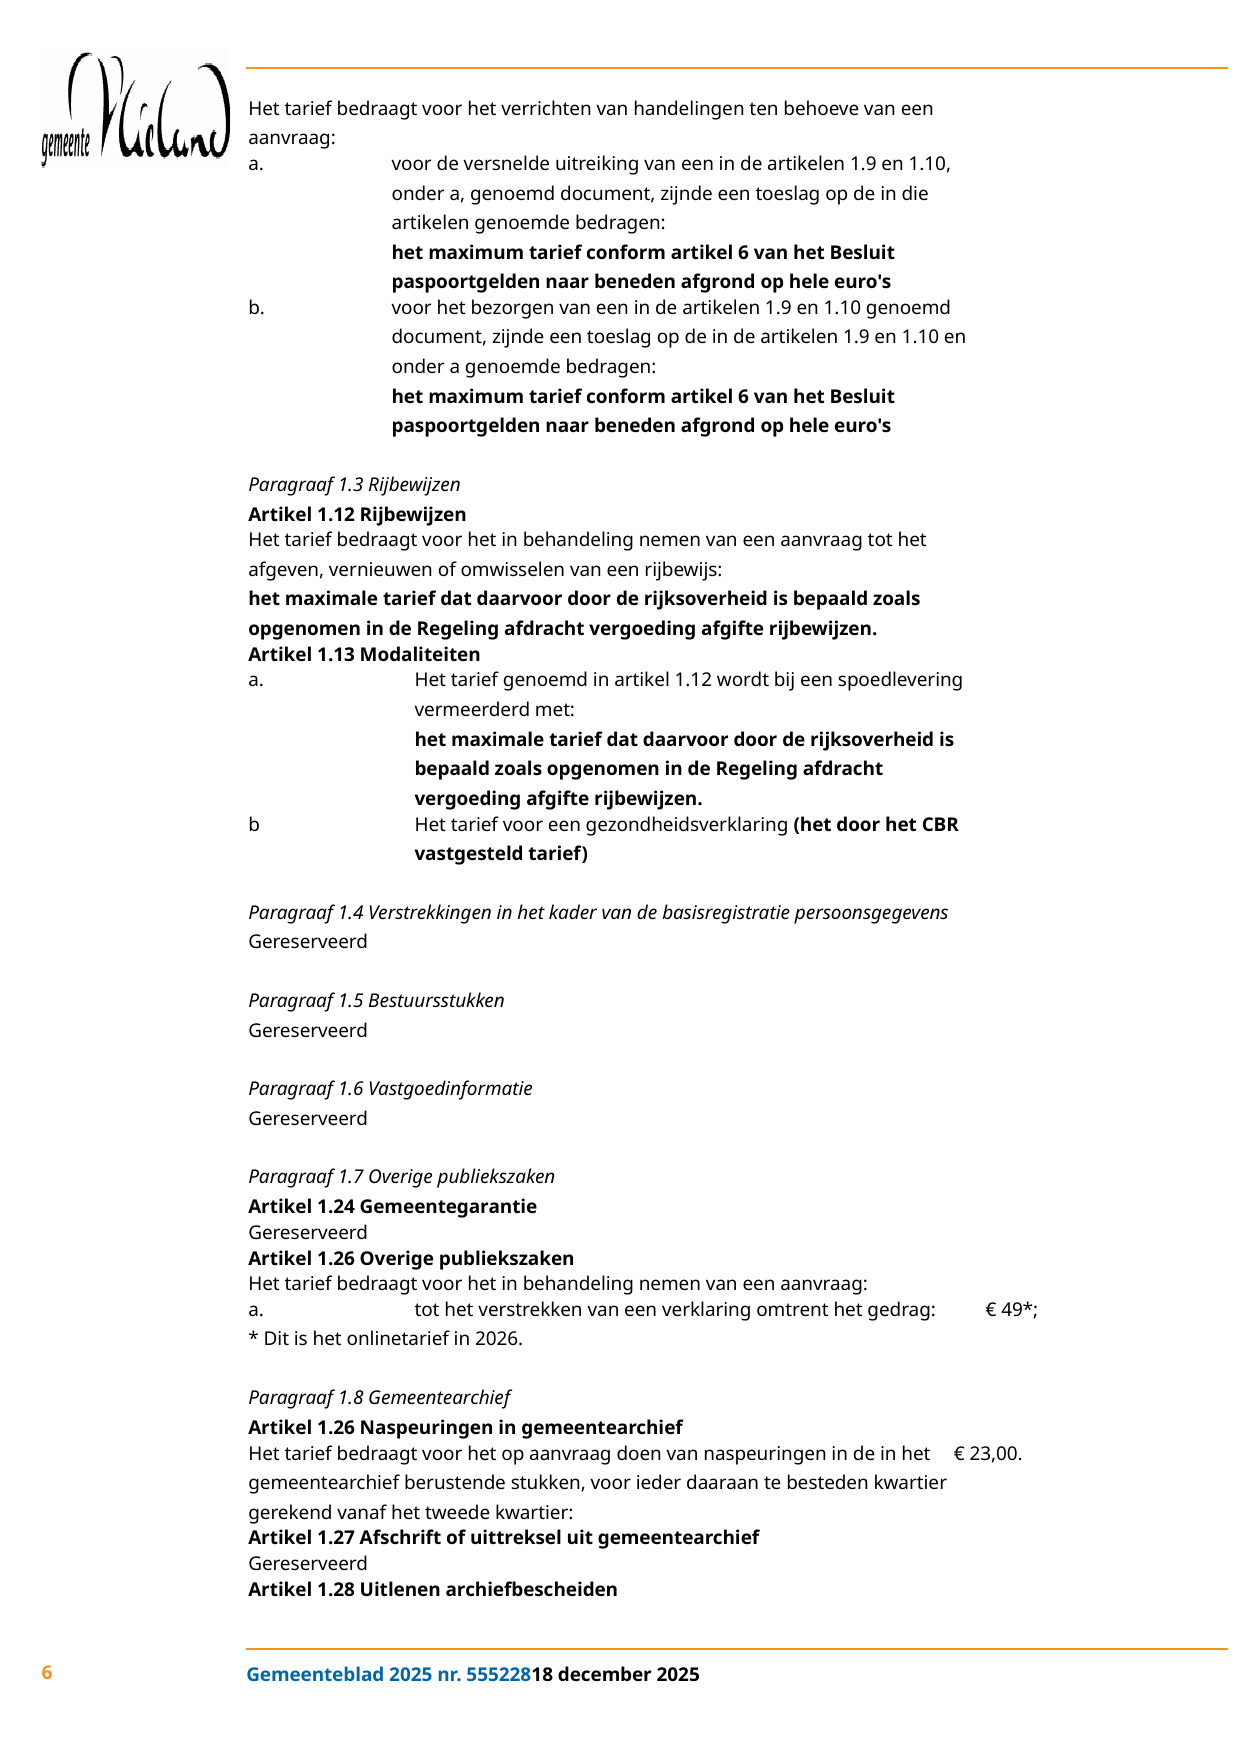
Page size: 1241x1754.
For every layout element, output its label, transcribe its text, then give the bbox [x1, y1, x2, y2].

table_cell tot het verstrekken van een verklaring omtrent het gedrag: [414, 1296, 985, 1322]
table_cell [954, 1576, 1152, 1602]
table_cell b. [248, 294, 391, 438]
table_header [985, 1193, 1152, 1219]
table_cell Het tarief bedraagt voor het in behandeling nemen van een aanvraag tot het afgeven, vernieuwen of omwisselen van een rijbewijs: het maximale tarief dat daarvoor door de rijksoverheid is bepaald zoals opgenomen in de Regeling afdracht vergoeding afgifte rijbewijzen. [248, 526, 985, 641]
table_cell € 23,00. [954, 1440, 1152, 1524]
table_cell a. [248, 150, 391, 294]
table_cell Het tarief bedraagt voor het op aanvraag doen van naspeuringen in de in het gemeentearchief berustende stukken, voor ieder daaraan te besteden kwartier gerekend vanaf het tweede kwartier: [248, 1440, 954, 1524]
table_cell Artikel 1.26 Overige publiekszaken [248, 1245, 985, 1270]
table_cell € 49*; [985, 1296, 1152, 1322]
table_cell [1008, 95, 1152, 150]
text Paragraaf 1.6 Vastgoedinformatie [248, 1075, 1152, 1101]
table_cell Het tarief genoemd in artikel 1.12 wordt bij een spoedlevering vermeerderd met: het maximale tarief dat daarvoor door de rijksoverheid is bepaald zoals opgenomen in de Regeling afdracht vergoeding afgifte rijbewijzen. [414, 667, 985, 811]
table_cell Het tarief bedraagt voor het in behandeling nemen van een aanvraag: [248, 1270, 985, 1296]
text Paragraaf 1.8 Gemeentearchief [248, 1384, 1152, 1410]
table_cell a. [248, 1296, 414, 1322]
table_cell [1008, 294, 1152, 438]
table_header Artikel 1.12 Rijbewijzen [248, 501, 985, 526]
text Paragraaf 1.5 Bestuursstukken [248, 987, 1152, 1013]
table_cell Gereserveerd [248, 1219, 1152, 1245]
table_cell [954, 1525, 1152, 1550]
table_cell [985, 667, 1152, 811]
table_cell [1008, 150, 1152, 294]
table_cell [985, 811, 1152, 866]
table_cell voor het bezorgen van een in de artikelen 1.9 en 1.10 genoemd document, zijnde een toeslag op de in de artikelen 1.9 en 1.10 en onder a genoemde bedragen: het maximum tarief conform artikel 6 van het Besluit paspoortgelden naar beneden afgrond op hele euro's [391, 294, 1008, 438]
table_cell Het tarief bedraagt voor het verrichten van handelingen ten behoeve van een aanvraag: [248, 95, 1008, 150]
table_header Gereserveerd [248, 929, 1152, 954]
table_cell Het tarief voor een gezondheidsverklaring (het door het CBR vastgesteld tarief) [414, 811, 985, 866]
table_header Artikel 1.24 Gemeentegarantie [248, 1193, 985, 1219]
table_cell Artikel 1.27 Afschrift of uittreksel uit gemeentearchief [248, 1525, 954, 1550]
table_cell Gereserveerd [248, 1550, 1152, 1576]
table_cell a. [248, 667, 414, 811]
table_header [985, 501, 1152, 526]
table_cell [985, 1270, 1152, 1296]
table_header Artikel 1.26 Naspeuringen in gemeentearchief [248, 1414, 954, 1440]
table_header Gereserveerd [248, 1017, 1152, 1042]
table_header [954, 1414, 1152, 1440]
table_cell [985, 526, 1152, 641]
table_cell b [248, 811, 414, 866]
table_cell Artikel 1.28 Uitlenen archiefbescheiden [248, 1576, 954, 1602]
table_cell [985, 1245, 1152, 1270]
text Paragraaf 1.7 Overige publiekszaken [248, 1163, 1152, 1189]
text Paragraaf 1.3 Rijbewijzen [248, 471, 1152, 497]
table_header Gereserveerd [248, 1105, 1152, 1131]
text * Dit is het onlinetarief in 2026. [248, 1325, 1152, 1351]
table_cell [985, 641, 1152, 667]
table_cell voor de versnelde uitreiking van een in de artikelen 1.9 en 1.10, onder a, genoemd document, zijnde een toeslag op de in die artikelen genoemde bedragen: het maximum tarief conform artikel 6 van het Besluit paspoortgelden naar beneden afgrond op hele euro's [391, 150, 1008, 294]
picture [41, 47, 231, 172]
table_cell Artikel 1.13 Modaliteiten [248, 641, 985, 667]
text Paragraaf 1.4 Verstrekkingen in het kader van de basisregistratie persoonsgegevens [248, 899, 1152, 924]
